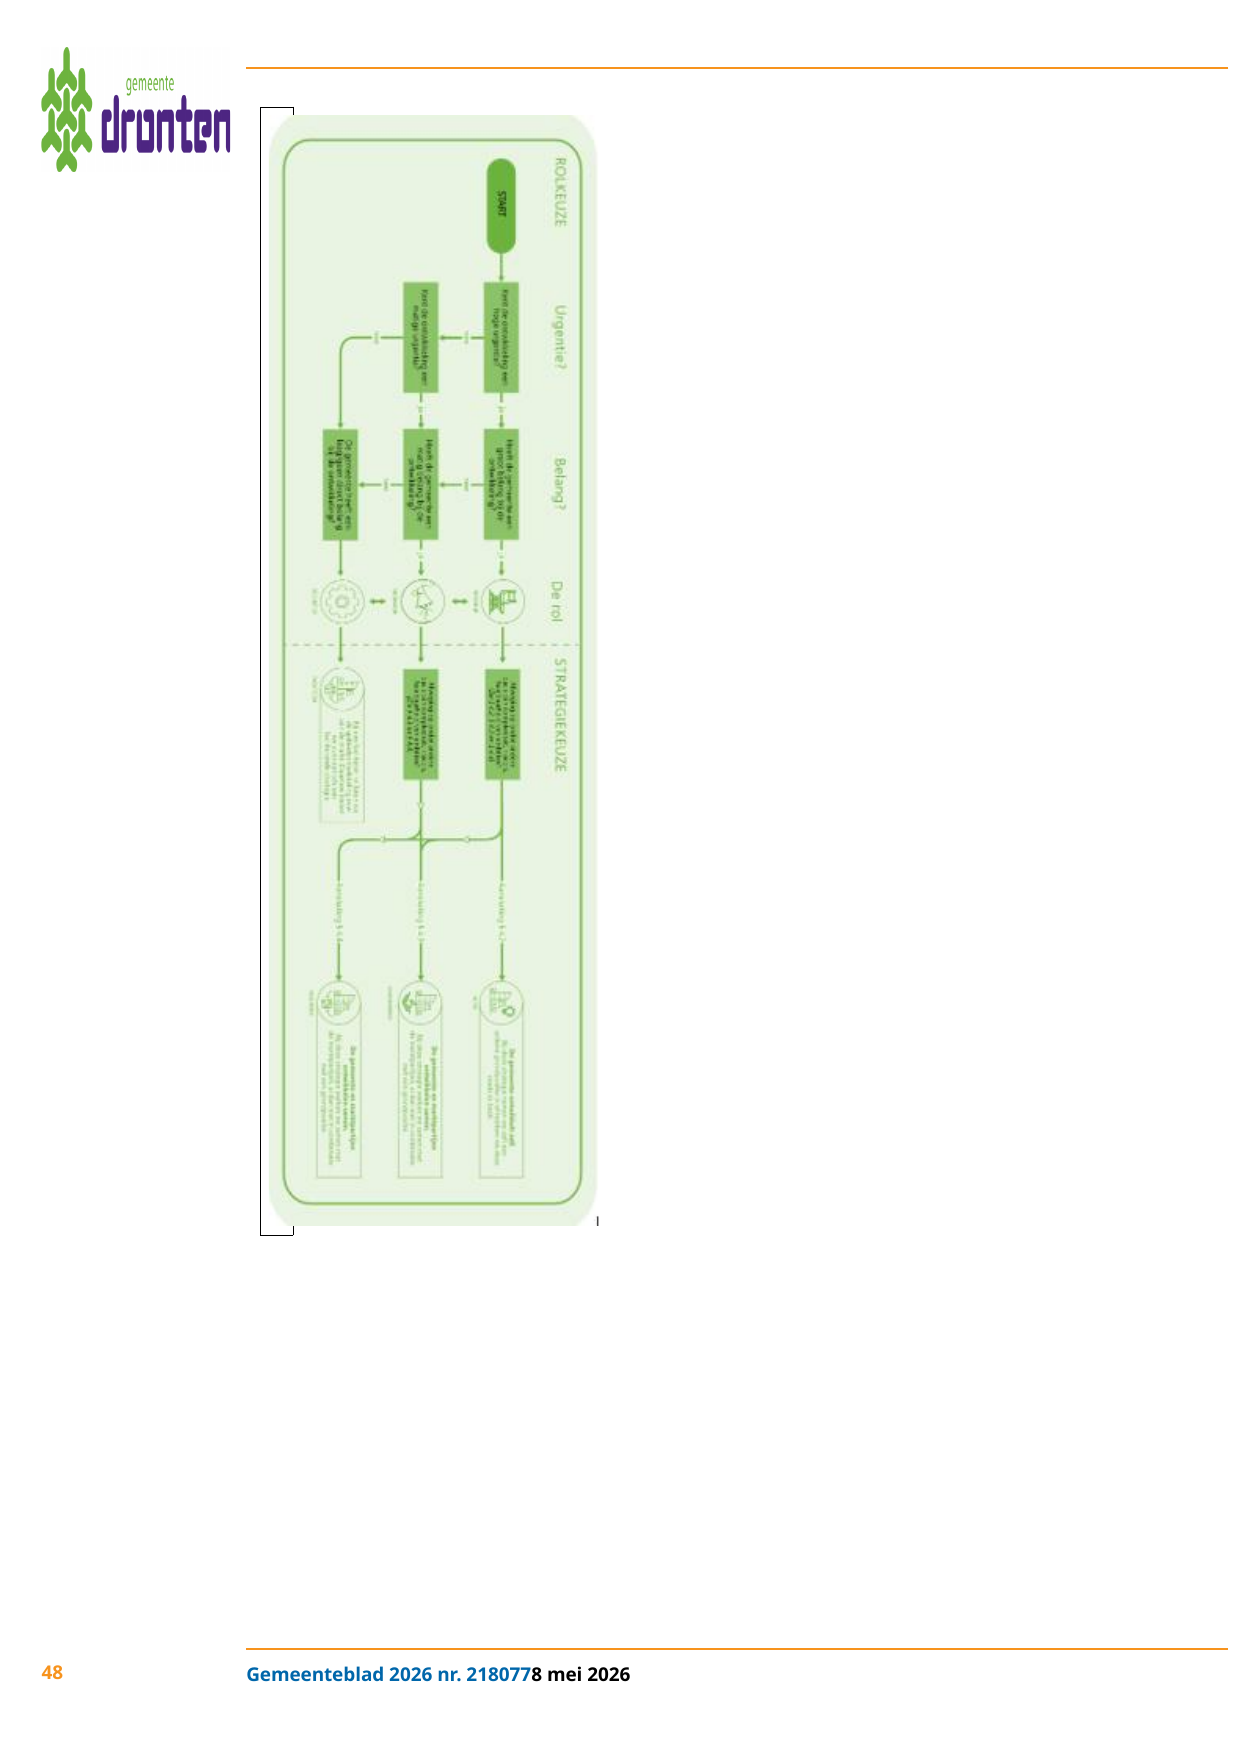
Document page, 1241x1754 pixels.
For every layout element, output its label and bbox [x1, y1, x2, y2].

picture [268, 115, 599, 1226]
picture [41, 47, 231, 172]
